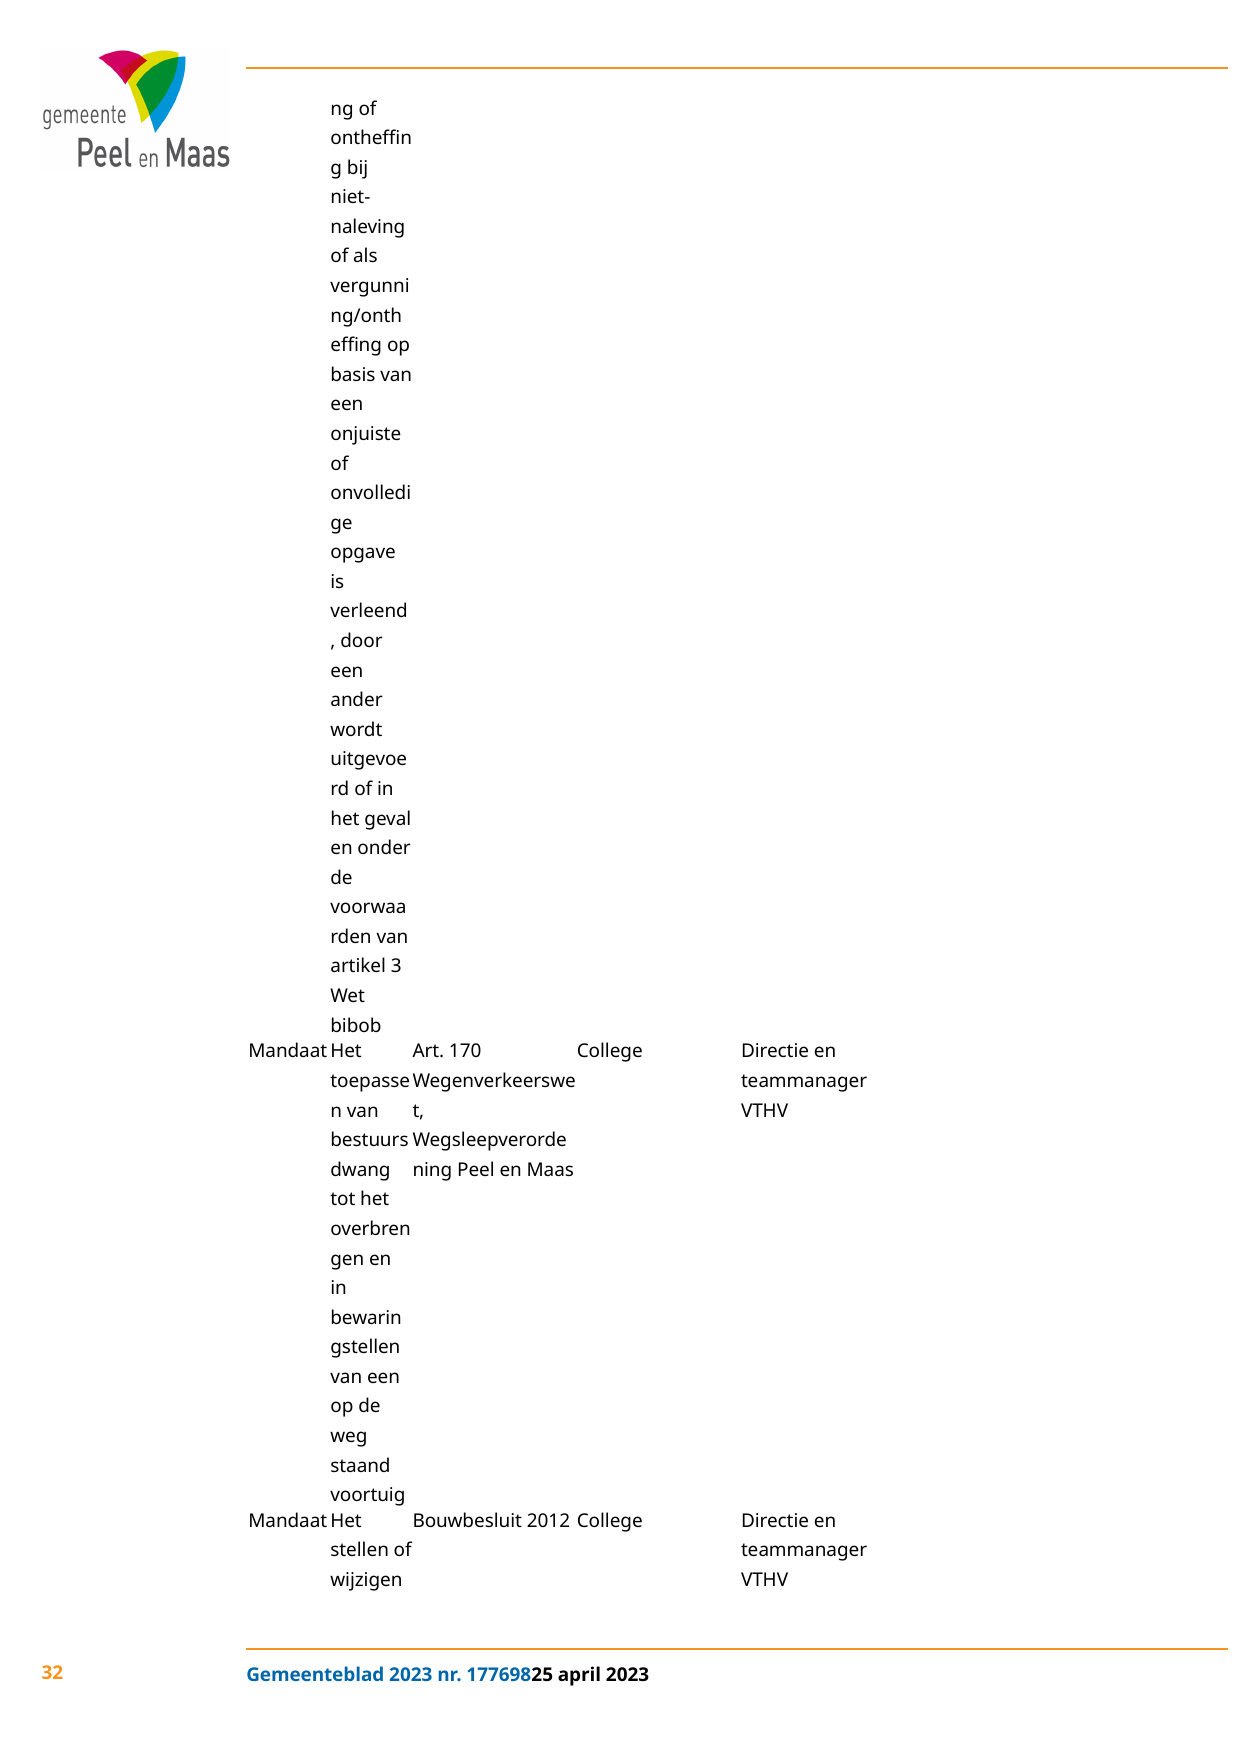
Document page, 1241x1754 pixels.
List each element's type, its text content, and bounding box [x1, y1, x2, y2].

table_cell Het stellen of wijzigen [330, 1507, 412, 1592]
table_cell [905, 1507, 1152, 1592]
table_cell College [577, 1507, 741, 1592]
table_cell College [577, 1038, 741, 1507]
table_cell Bouwbesluit 2012 [412, 1507, 577, 1592]
table_cell [412, 95, 577, 1038]
table_cell Art. 170 Wegenverkeerswet, Wegsleepverordening Peel en Maas [412, 1038, 577, 1507]
table_cell Mandaat [248, 1038, 330, 1507]
table_cell [905, 1038, 1152, 1507]
table_cell Directie en teammanager VTHV [741, 1507, 905, 1592]
table_cell Directie en teammanager VTHV [741, 1038, 905, 1507]
table_cell [741, 95, 905, 1038]
table_cell [905, 95, 1152, 1038]
table_cell [577, 95, 741, 1038]
table_cell Het toepassen van bestuursdwang tot het overbrengen en in bewaringstellen van een op de weg staand voortuig [330, 1038, 412, 1507]
picture [41, 47, 231, 172]
table_cell ng of ontheffing bij niet-naleving of als vergunning/ontheffing op basis van een onjuiste of onvolledige opgave is verleend, door een ander wordt uitgevoerd of in het geval en onder de voorwaarden van artikel 3 Wet bibob [330, 95, 412, 1038]
table_cell [248, 95, 330, 1038]
table_cell Mandaat [248, 1507, 330, 1592]
